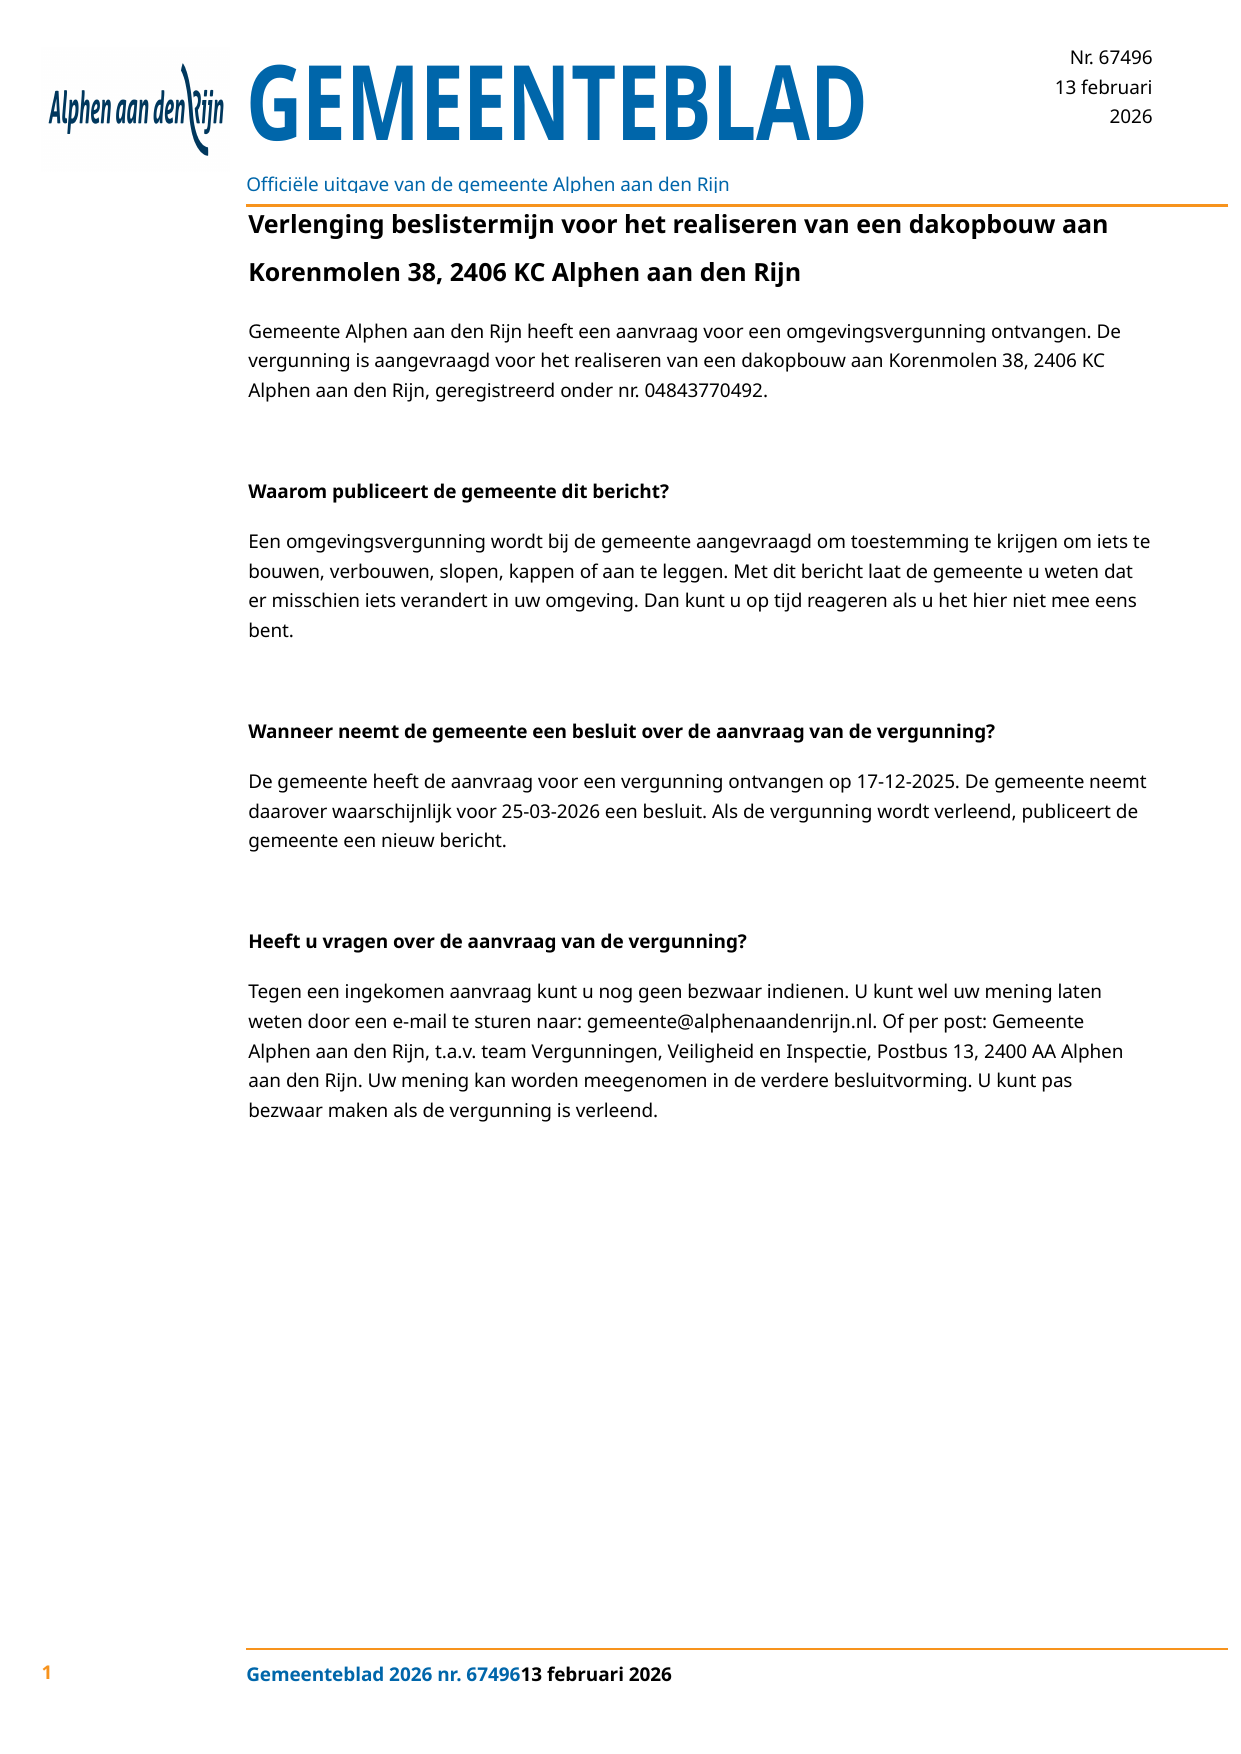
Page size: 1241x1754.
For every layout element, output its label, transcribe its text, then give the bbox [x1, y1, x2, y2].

picture [41, 47, 231, 172]
text Heeft u vragen over de aanvraag van de vergunning? [248, 928, 1152, 954]
text Tegen een ingekomen aanvraag kunt u nog geen bezwaar indienen. U kunt wel uw mening laten weten door een e-mail te sturen naar: gemeente@alphenaandenrijn.nl. Of per post: Gemeente Alphen aan den Rijn, t.a.v. team Vergunningen, Veiligheid en Inspectie, Postbus 13, 2400 AA Alphen aan den Rijn. Uw mening kan worden meegenomen in de verdere besluitvorming. U kunt pas bezwaar maken als de vergunning is verleend. [248, 979, 1152, 1123]
text Gemeente Alphen aan den Rijn heeft een aanvraag voor een omgevingsvergunning ontvangen. De vergunning is aangevraagd voor het realiseren van een dakopbouw aan Korenmolen 38, 2406 KC Alphen aan den Rijn, geregistreerd onder nr. 04843770492. [248, 318, 1152, 403]
text Wanneer neemt de gemeente een besluit over de aanvraag van de vergunning? [248, 718, 1152, 744]
text Een omgevingsvergunning wordt bij de gemeente aangevraagd om toestemming te krijgen om iets te bouwen, verbouwen, slopen, kappen of aan te leggen. Met dit bericht laat de gemeente u weten dat er misschien iets verandert in uw omgeving. Dan kunt u op tijd reageren als u het hier niet mee eens bent. [248, 528, 1152, 643]
text Waarom publiceert de gemeente dit bericht? [248, 478, 1152, 504]
text Verlenging beslistermijn voor het realiseren van een dakopbouw aan Korenmolen 38, 2406 KC Alphen aan den Rijn [248, 207, 1152, 288]
text De gemeente heeft de aanvraag voor een vergunning ontvangen op 17-12-2025. De gemeente neemt daarover waarschijnlijk voor 25-03-2026 een besluit. Als de vergunning wordt verleend, publiceert de gemeente een nieuw bericht. [248, 768, 1152, 853]
